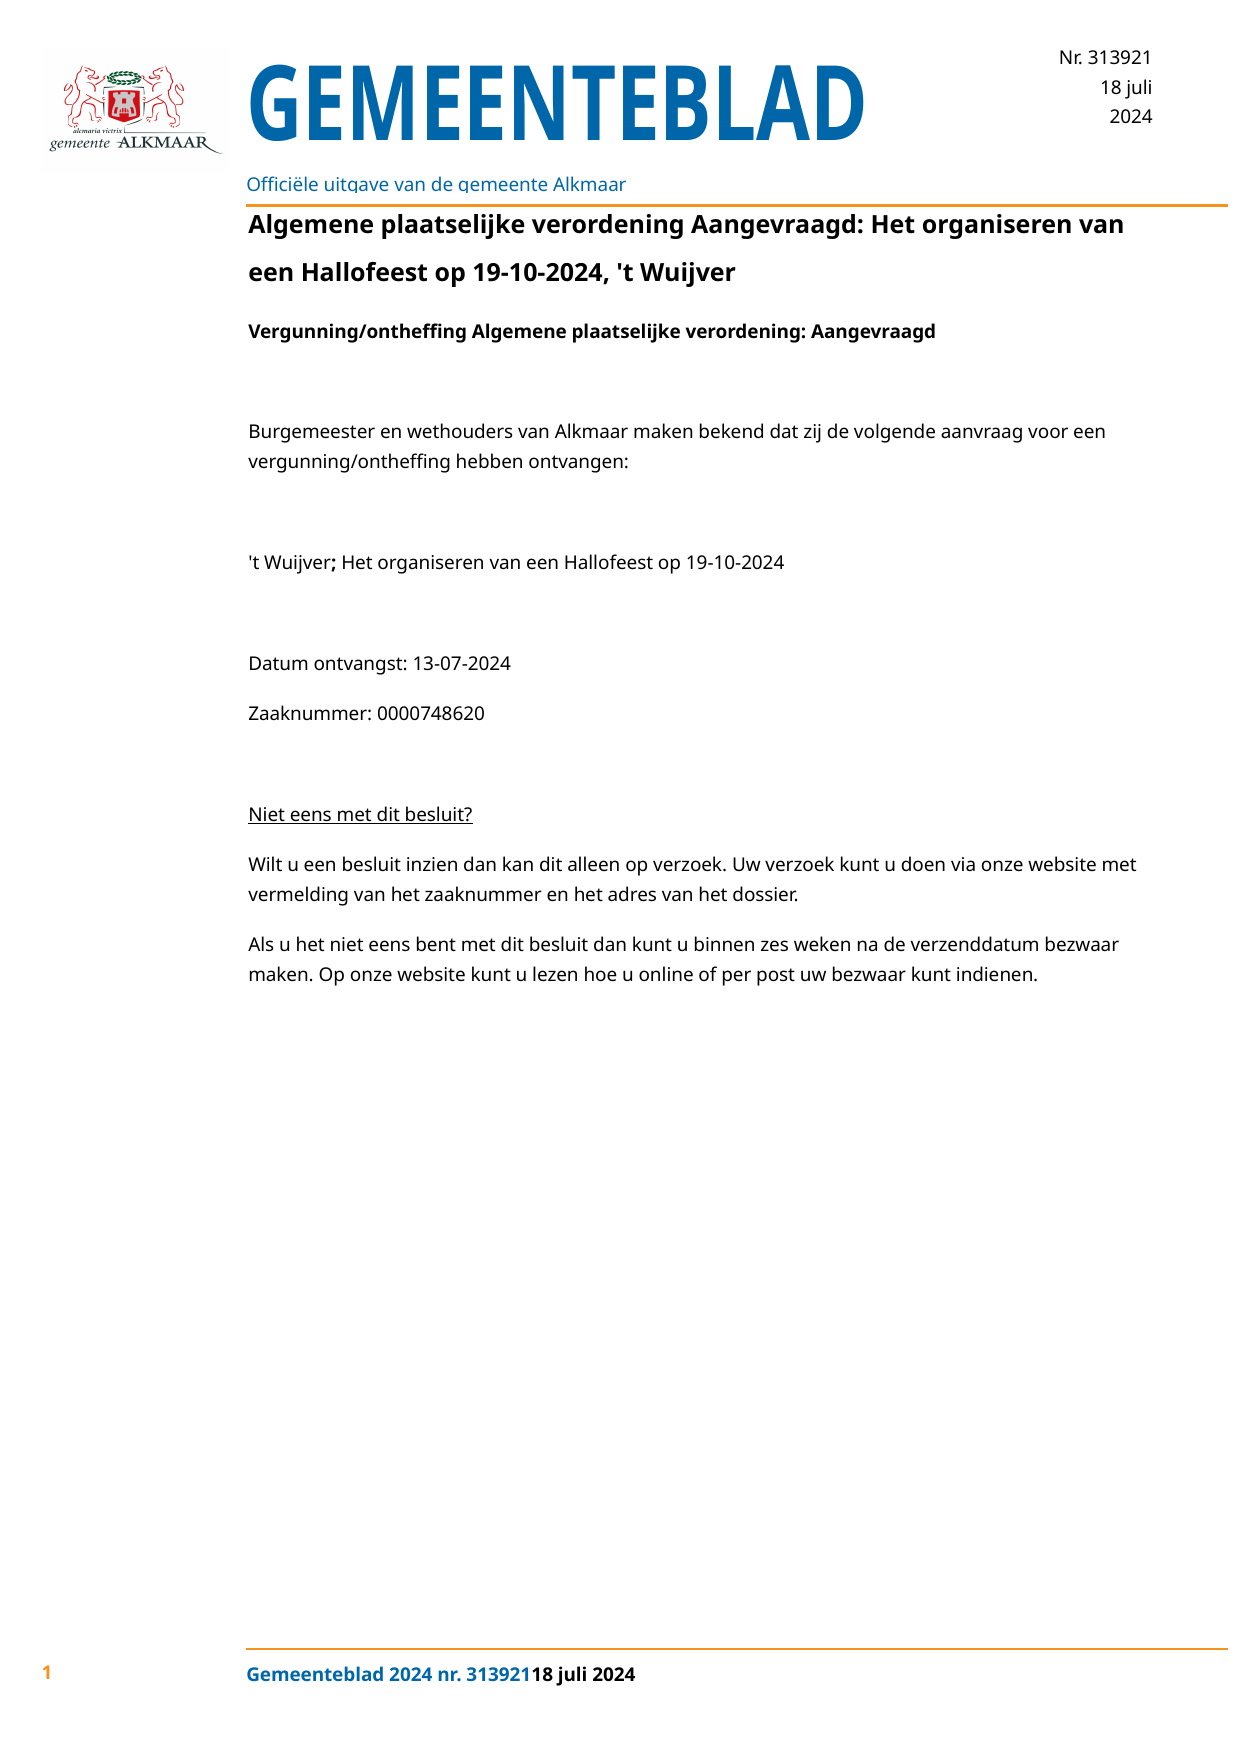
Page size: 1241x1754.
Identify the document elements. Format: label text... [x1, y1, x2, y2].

text Vergunning/ontheffing Algemene plaatselijke verordening: Aangevraagd [248, 318, 1152, 344]
text 't Wuijver; Het organiseren van een Hallofeest op 19-10-2024 [248, 549, 1152, 575]
text Niet eens met dit besluit? [248, 801, 1152, 827]
text Wilt u een besluit inzien dan kan dit alleen op verzoek. Uw verzoek kunt u doen via onze website met vermelding van het zaaknummer en het adres van het dossier. [248, 852, 1152, 907]
text Zaaknummer: 0000748620 [248, 700, 1152, 726]
text Algemene plaatselijke verordening Aangevraagd: Het organiseren van een Hallofeest op 19-10-2024, 't Wuijver [248, 207, 1152, 288]
picture [41, 47, 231, 172]
text Burgemeester en wethouders van Alkmaar maken bekend dat zij de volgende aanvraag voor een vergunning/ontheffing hebben ontvangen: [248, 419, 1152, 474]
text Datum ontvangst: 13-07-2024 [248, 650, 1152, 676]
text Als u het niet eens bent met dit besluit dan kunt u binnen zes weken na de verzenddatum bezwaar maken. Op onze website kunt u lezen hoe u online of per post uw bezwaar kunt indienen. [248, 932, 1152, 987]
